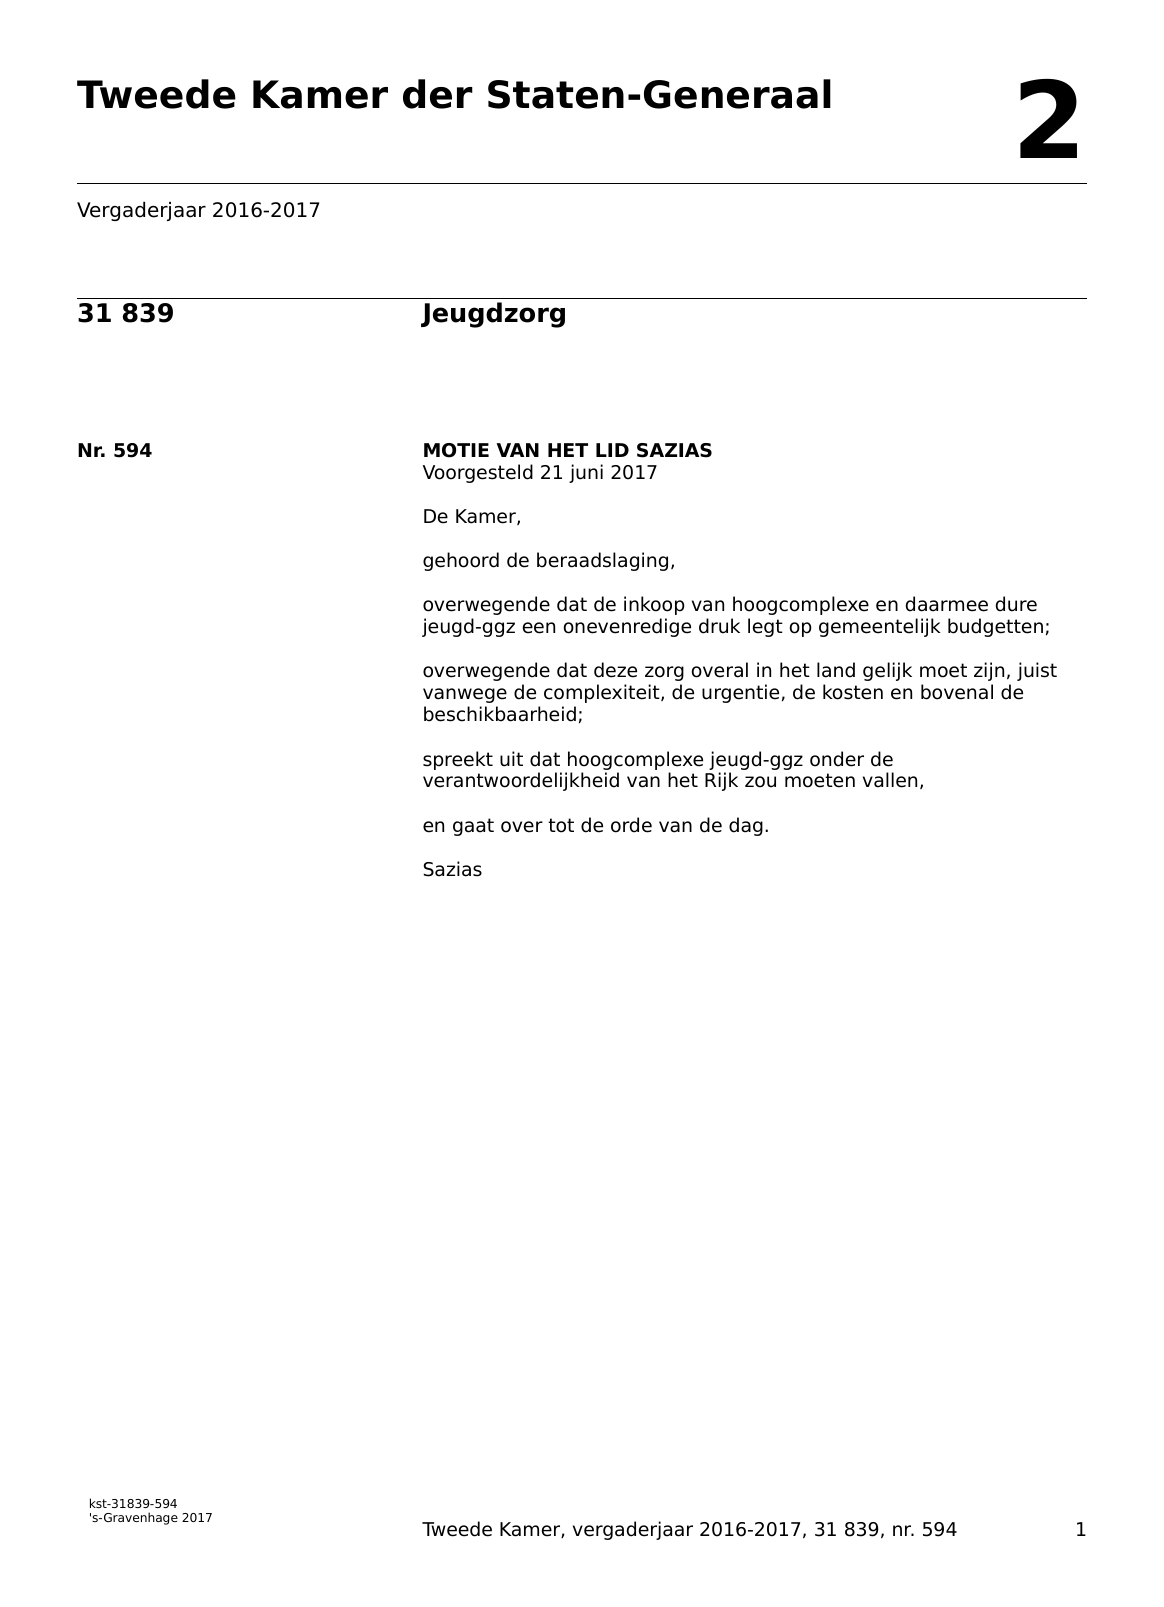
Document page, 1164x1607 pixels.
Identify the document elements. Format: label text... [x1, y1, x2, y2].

text Sazias [422, 859, 1087, 881]
subtitle Nr. 594 MOTIE VAN HET LID SAZIAS [77, 440, 1087, 462]
text overwegende dat deze zorg overal in het land gelijk moet zijn, juist vanwege de complexiteit, de urgentie, de kosten en bovenal de beschikbaarheid; [422, 660, 1087, 726]
table_header Tweede Kamer der Staten-Generaal [77, 59, 886, 183]
table_header 2 [886, 59, 1087, 183]
text kst-31839-594 [88, 1497, 323, 1511]
text Voorgesteld 21 juni 2017 [422, 462, 1087, 484]
table_cell Vergaderjaar 2016-2017 [77, 184, 1087, 298]
text spreekt uit dat hoogcomplexe jeugd-ggz onder de verantwoordelijkheid van het Rijk zou moeten vallen, [422, 748, 1087, 792]
text en gaat over tot de orde van de dag. [422, 814, 1087, 837]
text De Kamer, [422, 506, 1087, 528]
text overwegende dat de inkoop van hoogcomplexe en daarmee dure jeugd-ggz een onevenredige druk legt op gemeentelijk budgetten; [422, 594, 1087, 638]
subtitle 31 839 Jeugdzorg [77, 299, 1087, 329]
text 's-Gravenhage 2017 [88, 1511, 323, 1525]
text gehoord de beraadslaging, [422, 550, 1087, 572]
